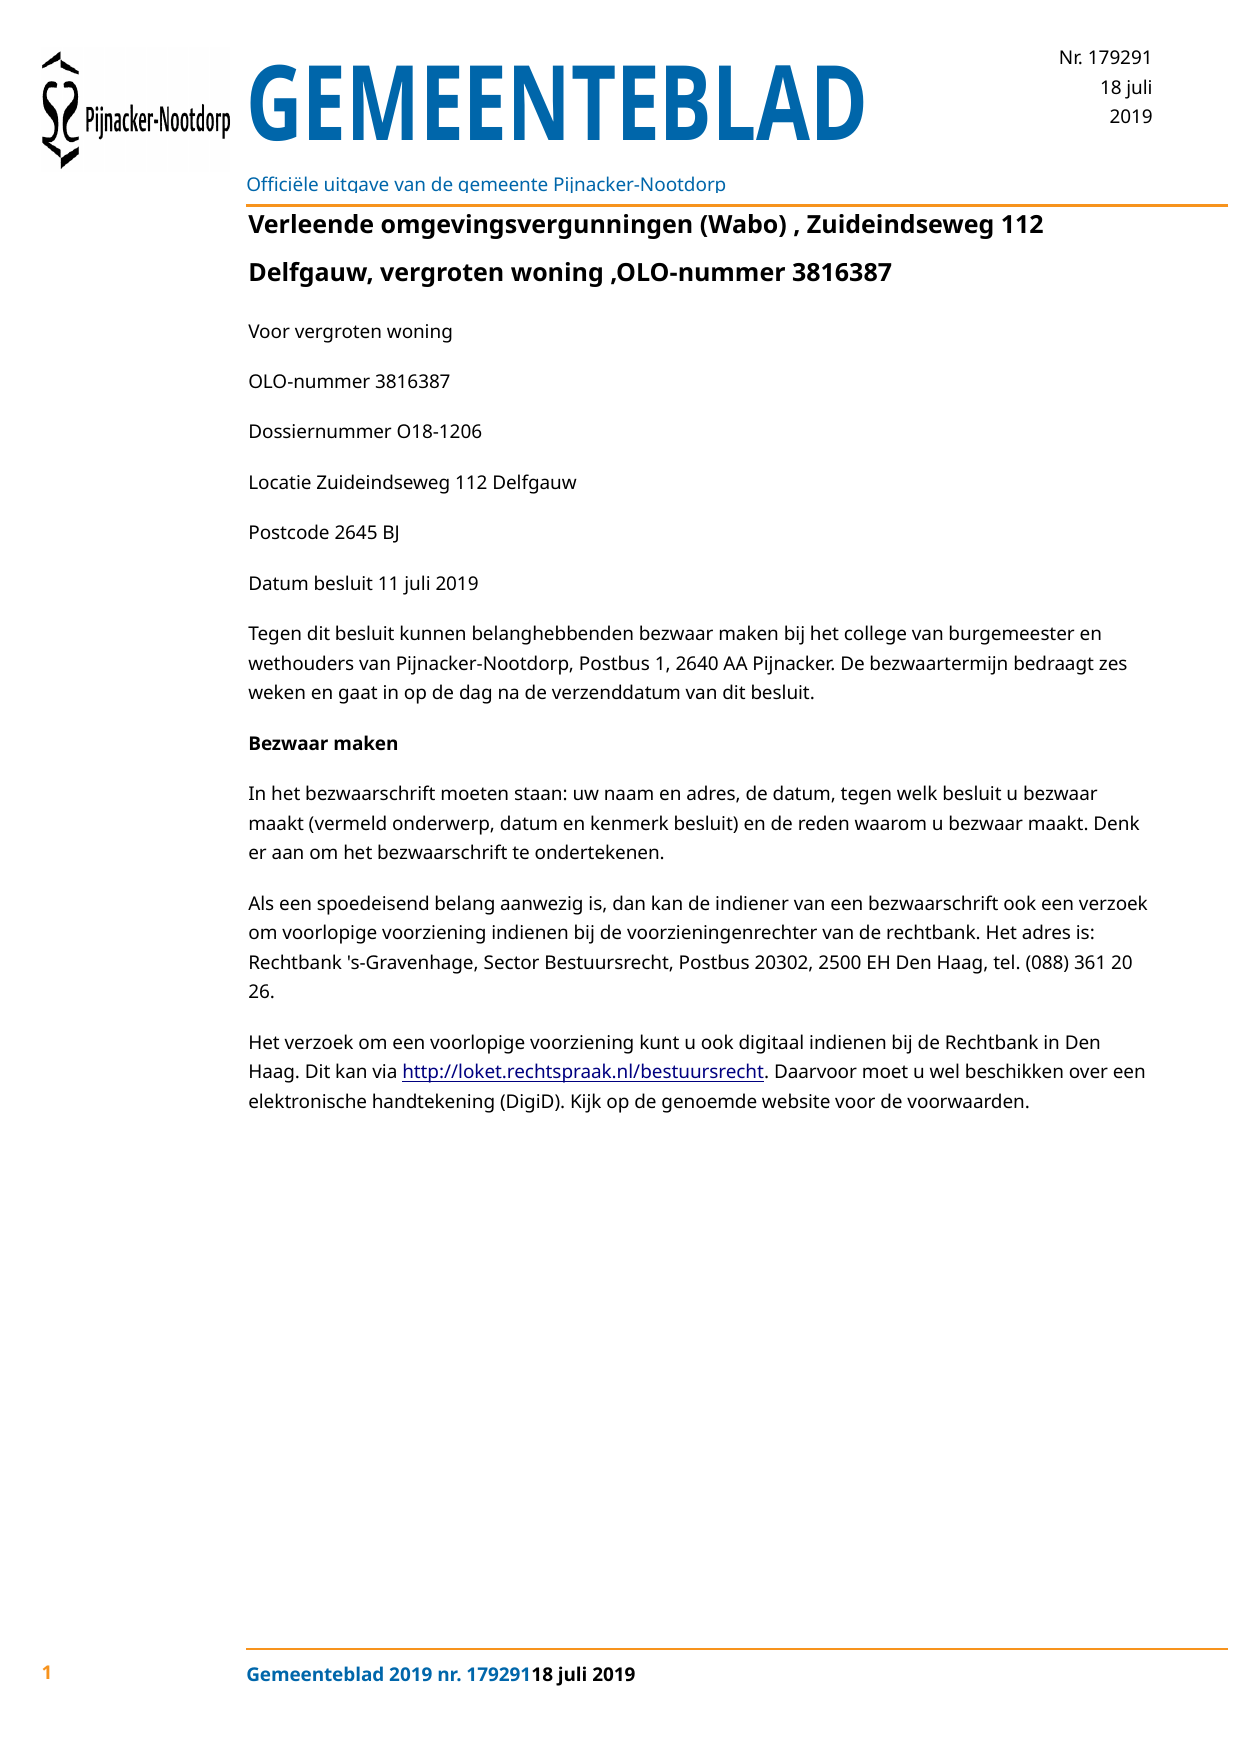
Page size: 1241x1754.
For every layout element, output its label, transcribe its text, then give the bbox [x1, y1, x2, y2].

text Locatie Zuideindseweg 112 Delfgauw [248, 469, 1152, 495]
text Verleende omgevingsvergunningen (Wabo) , Zuideindseweg 112 Delfgauw, vergroten woning ,OLO-nummer 3816387 [248, 207, 1152, 288]
text Het verzoek om een voorlopige voorziening kunt u ook digitaal indienen bij de Rechtbank in Den Haag. Dit kan via http://loket.rechtspraak.nl/bestuursrecht. Daarvoor moet u wel beschikken over een elektronische handtekening (DigiD). Kijk op de genoemde website voor de voorwaarden. [248, 1029, 1152, 1114]
text Postcode 2645 BJ [248, 519, 1152, 545]
text In het bezwaarschrift moeten staan: uw naam en adres, de datum, tegen welk besluit u bezwaar maakt (vermeld onderwerp, datum en kenmerk besluit) en de reden waarom u bezwaar maakt. Denk er aan om het bezwaarschrift te ondertekenen. [248, 780, 1152, 865]
text Datum besluit 11 juli 2019 [248, 570, 1152, 596]
text Tegen dit besluit kunnen belanghebbenden bezwaar maken bij het college van burgemeester en wethouders van Pijnacker-Nootdorp, Postbus 1, 2640 AA Pijnacker. De bezwaartermijn bedraagt zes weken en gaat in op de dag na de verzenddatum van dit besluit. [248, 620, 1152, 705]
text OLO-nummer 3816387 [248, 368, 1152, 394]
text Bezwaar maken [248, 730, 1152, 756]
text Dossiernummer O18-1206 [248, 419, 1152, 444]
text Voor vergroten woning [248, 318, 1152, 344]
picture [41, 47, 231, 172]
text Als een spoedeisend belang aanwezig is, dan kan de indiener van een bezwaarschrift ook een verzoek om voorlopige voorziening indienen bij de voorzieningenrechter van de rechtbank. Het adres is: Rechtbank 's-Gravenhage, Sector Bestuursrecht, Postbus 20302, 2500 EH Den Haag, tel. (088) 361 20 26. [248, 890, 1152, 1004]
